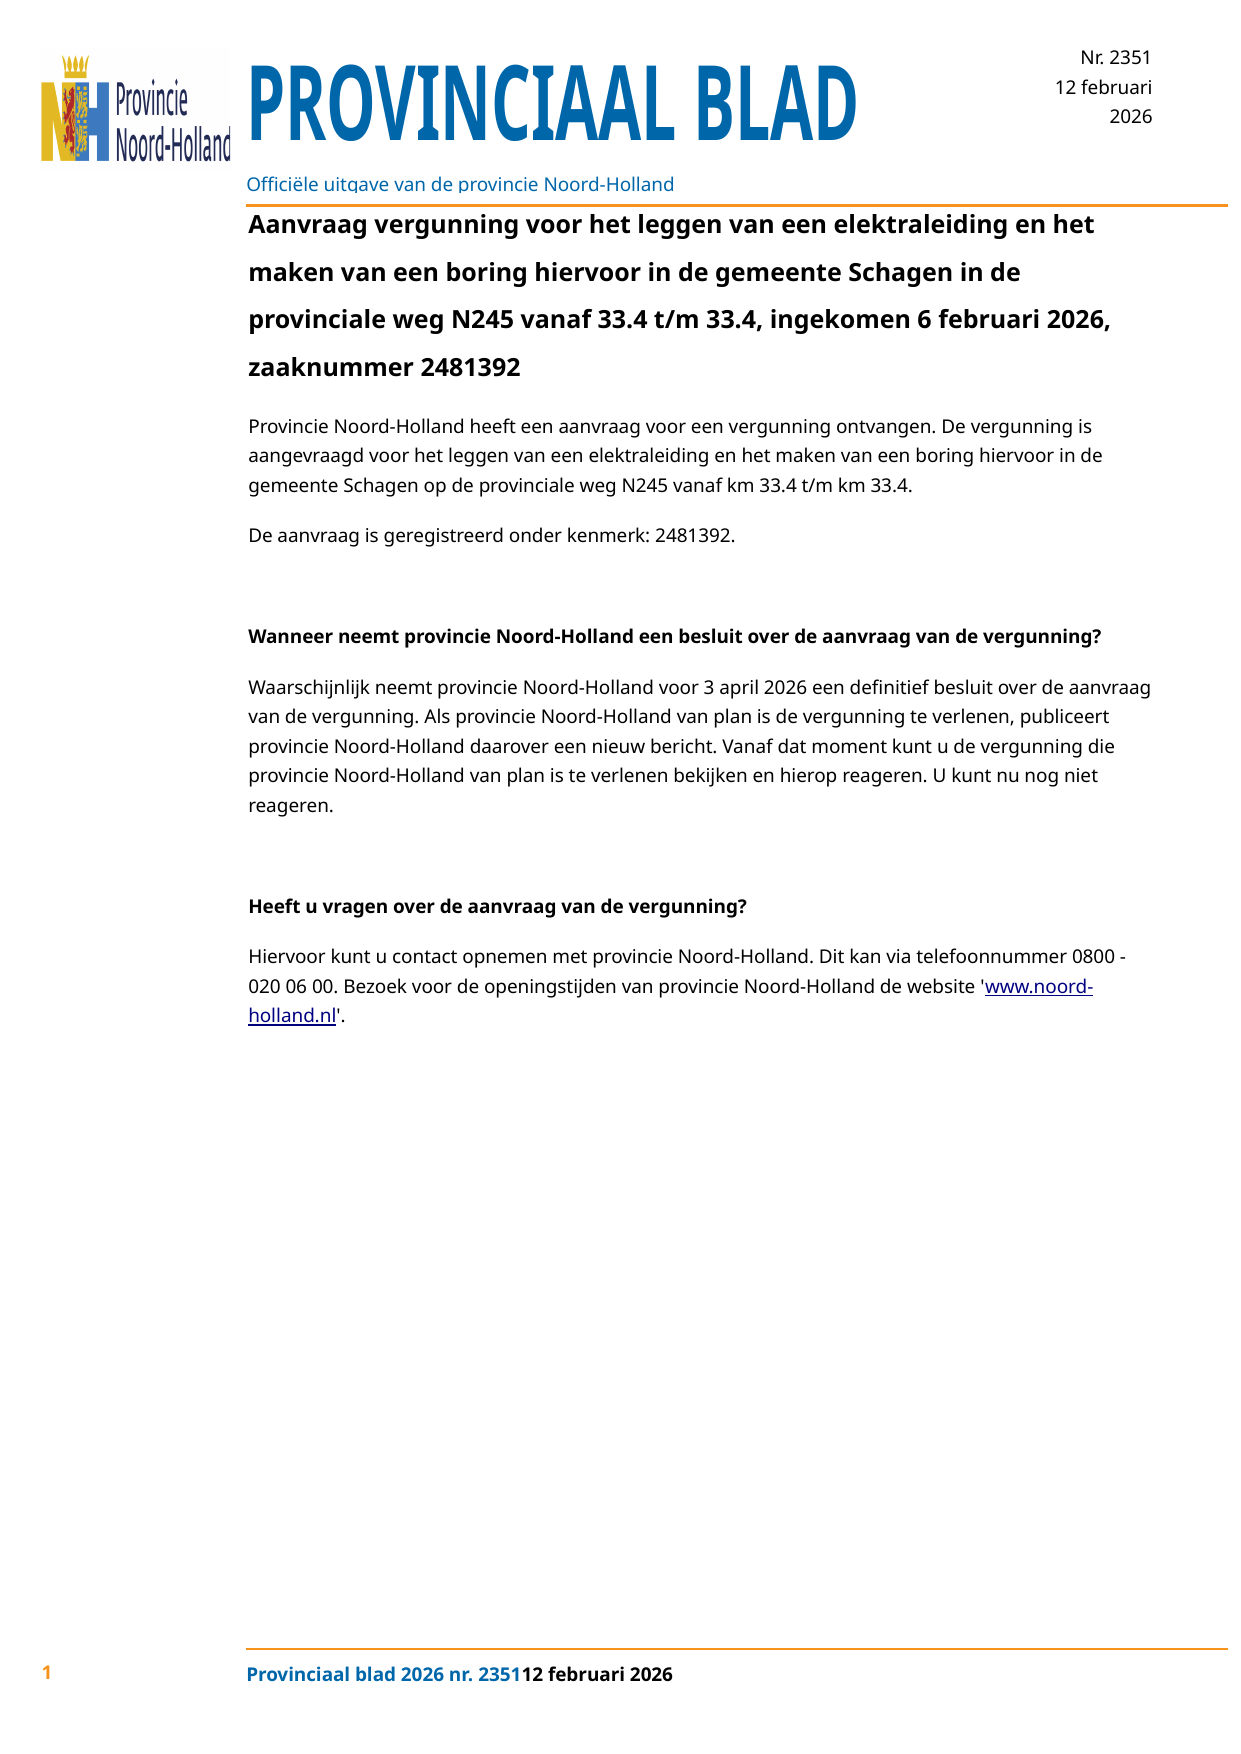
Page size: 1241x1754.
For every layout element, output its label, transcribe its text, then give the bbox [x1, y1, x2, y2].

text Hiervoor kunt u contact opnemen met provincie Noord-Holland. Dit kan via telefoonnummer 0800 - 020 06 00. Bezoek voor de openingstijden van provincie Noord-Holland de website 'www.noord-holland.nl'. [248, 943, 1152, 1028]
picture [41, 47, 231, 172]
text Provincie Noord-Holland heeft een aanvraag voor een vergunning ontvangen. De vergunning is aangevraagd voor het leggen van een elektraleiding en het maken van een boring hiervoor in de gemeente Schagen op de provinciale weg N245 vanaf km 33.4 t/m km 33.4. [248, 413, 1152, 498]
text Heeft u vragen over de aanvraag van de vergunning? [248, 893, 1152, 919]
text Wanneer neemt provincie Noord-Holland een besluit over de aanvraag van de vergunning? [248, 623, 1152, 649]
text De aanvraag is geregistreerd onder kenmerk: 2481392. [248, 523, 1152, 548]
text Waarschijnlijk neemt provincie Noord-Holland voor 3 april 2026 een definitief besluit over de aanvraag van de vergunning. Als provincie Noord-Holland van plan is de vergunning te verlenen, publiceert provincie Noord-Holland daarover een nieuw bericht. Vanaf dat moment kunt u de vergunning die provincie Noord-Holland van plan is te verlenen bekijken en hierop reageren. U kunt nu nog niet reageren. [248, 674, 1152, 818]
text Aanvraag vergunning voor het leggen van een elektraleiding en het maken van een boring hiervoor in de gemeente Schagen in de provinciale weg N245 vanaf 33.4 t/m 33.4, ingekomen 6 februari 2026, zaaknummer 2481392 [248, 207, 1152, 384]
